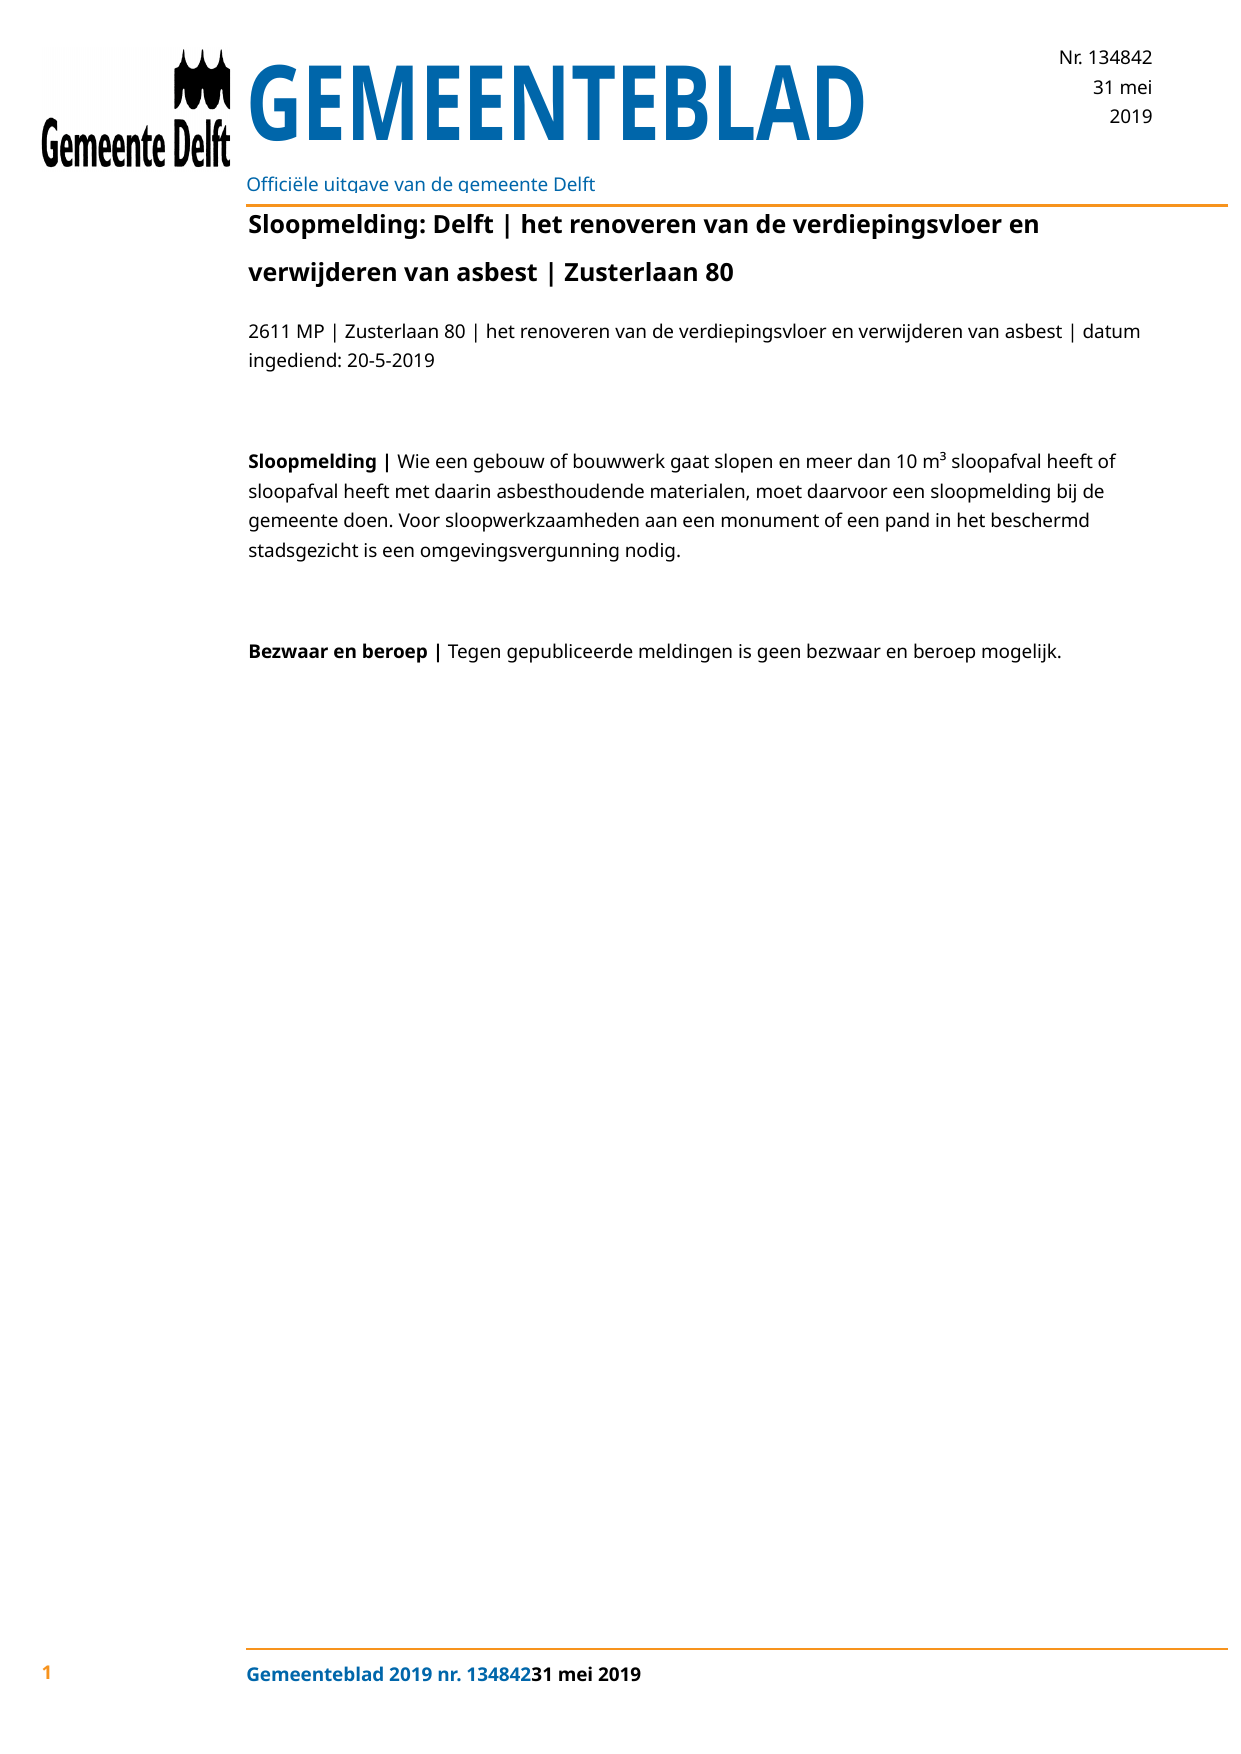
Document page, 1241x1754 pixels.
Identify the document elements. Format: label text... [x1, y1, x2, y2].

text 2611 MP | Zusterlaan 80 | het renoveren van de verdiepingsvloer en verwijderen van asbest | datum ingediend: 20-5-2019 [248, 318, 1152, 373]
picture [41, 47, 231, 172]
text Bezwaar en beroep | Tegen gepubliceerde meldingen is geen bezwaar en beroep mogelijk. [248, 638, 1152, 664]
text Sloopmelding: Delft | het renoveren van de verdiepingsvloer en verwijderen van asbest | Zusterlaan 80 [248, 207, 1152, 288]
text Sloopmelding | Wie een gebouw of bouwwerk gaat slopen en meer dan 10 m³ sloopafval heeft of sloopafval heeft met daarin asbesthoudende materialen, moet daarvoor een sloopmelding bij de gemeente doen. Voor sloopwerkzaamheden aan een monument of een pand in het beschermd stadsgezicht is een omgevingsvergunning nodig. [248, 448, 1152, 563]
